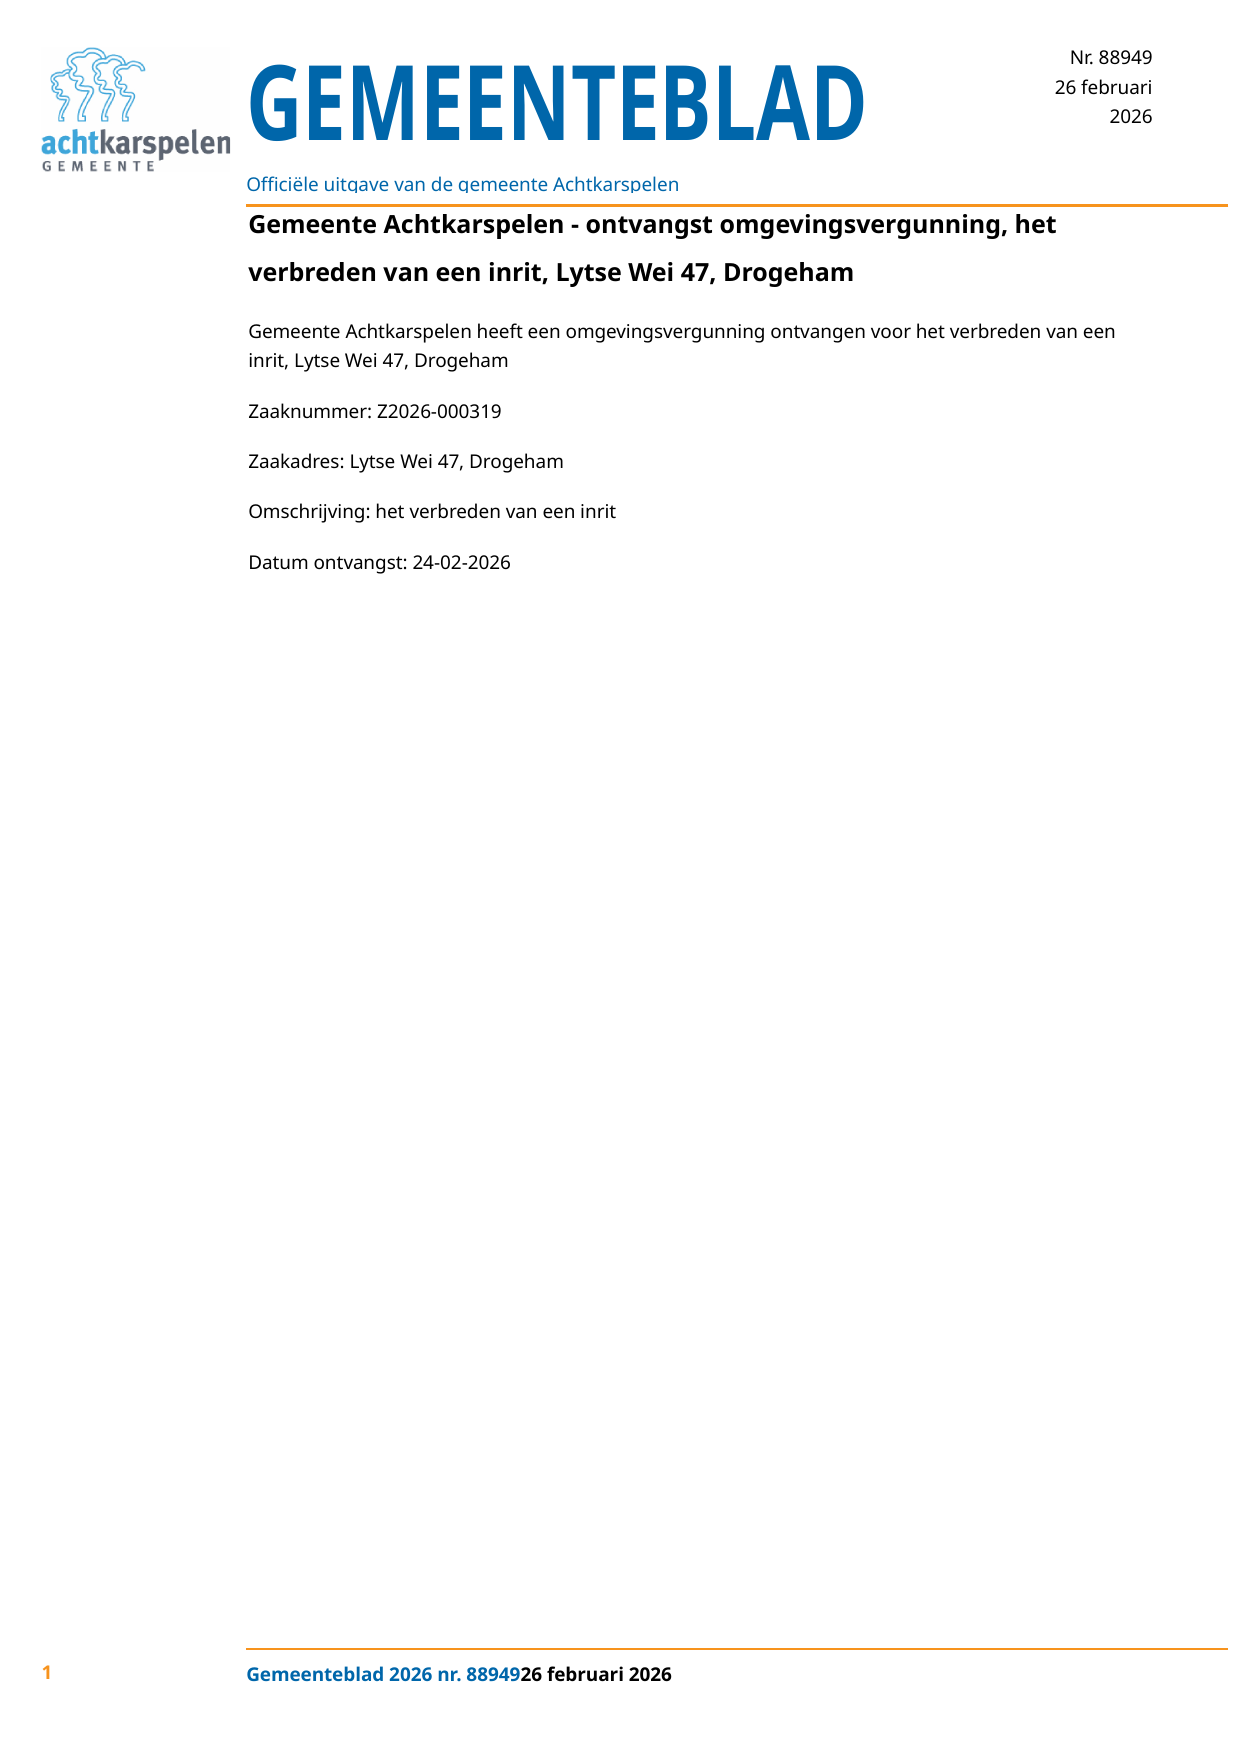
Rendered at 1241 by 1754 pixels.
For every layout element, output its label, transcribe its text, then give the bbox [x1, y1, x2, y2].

text Omschrijving: het verbreden van een inrit [248, 499, 1152, 524]
picture [41, 47, 231, 172]
text Datum ontvangst: 24-02-2026 [248, 549, 1152, 575]
text Gemeente Achtkarspelen heeft een omgevingsvergunning ontvangen voor het verbreden van een inrit, Lytse Wei 47, Drogeham [248, 318, 1152, 373]
text Zaakadres: Lytse Wei 47, Drogeham [248, 448, 1152, 474]
text Zaaknummer: Z2026-000319 [248, 398, 1152, 424]
text Gemeente Achtkarspelen - ontvangst omgevingsvergunning, het verbreden van een inrit, Lytse Wei 47, Drogeham [248, 207, 1152, 288]
